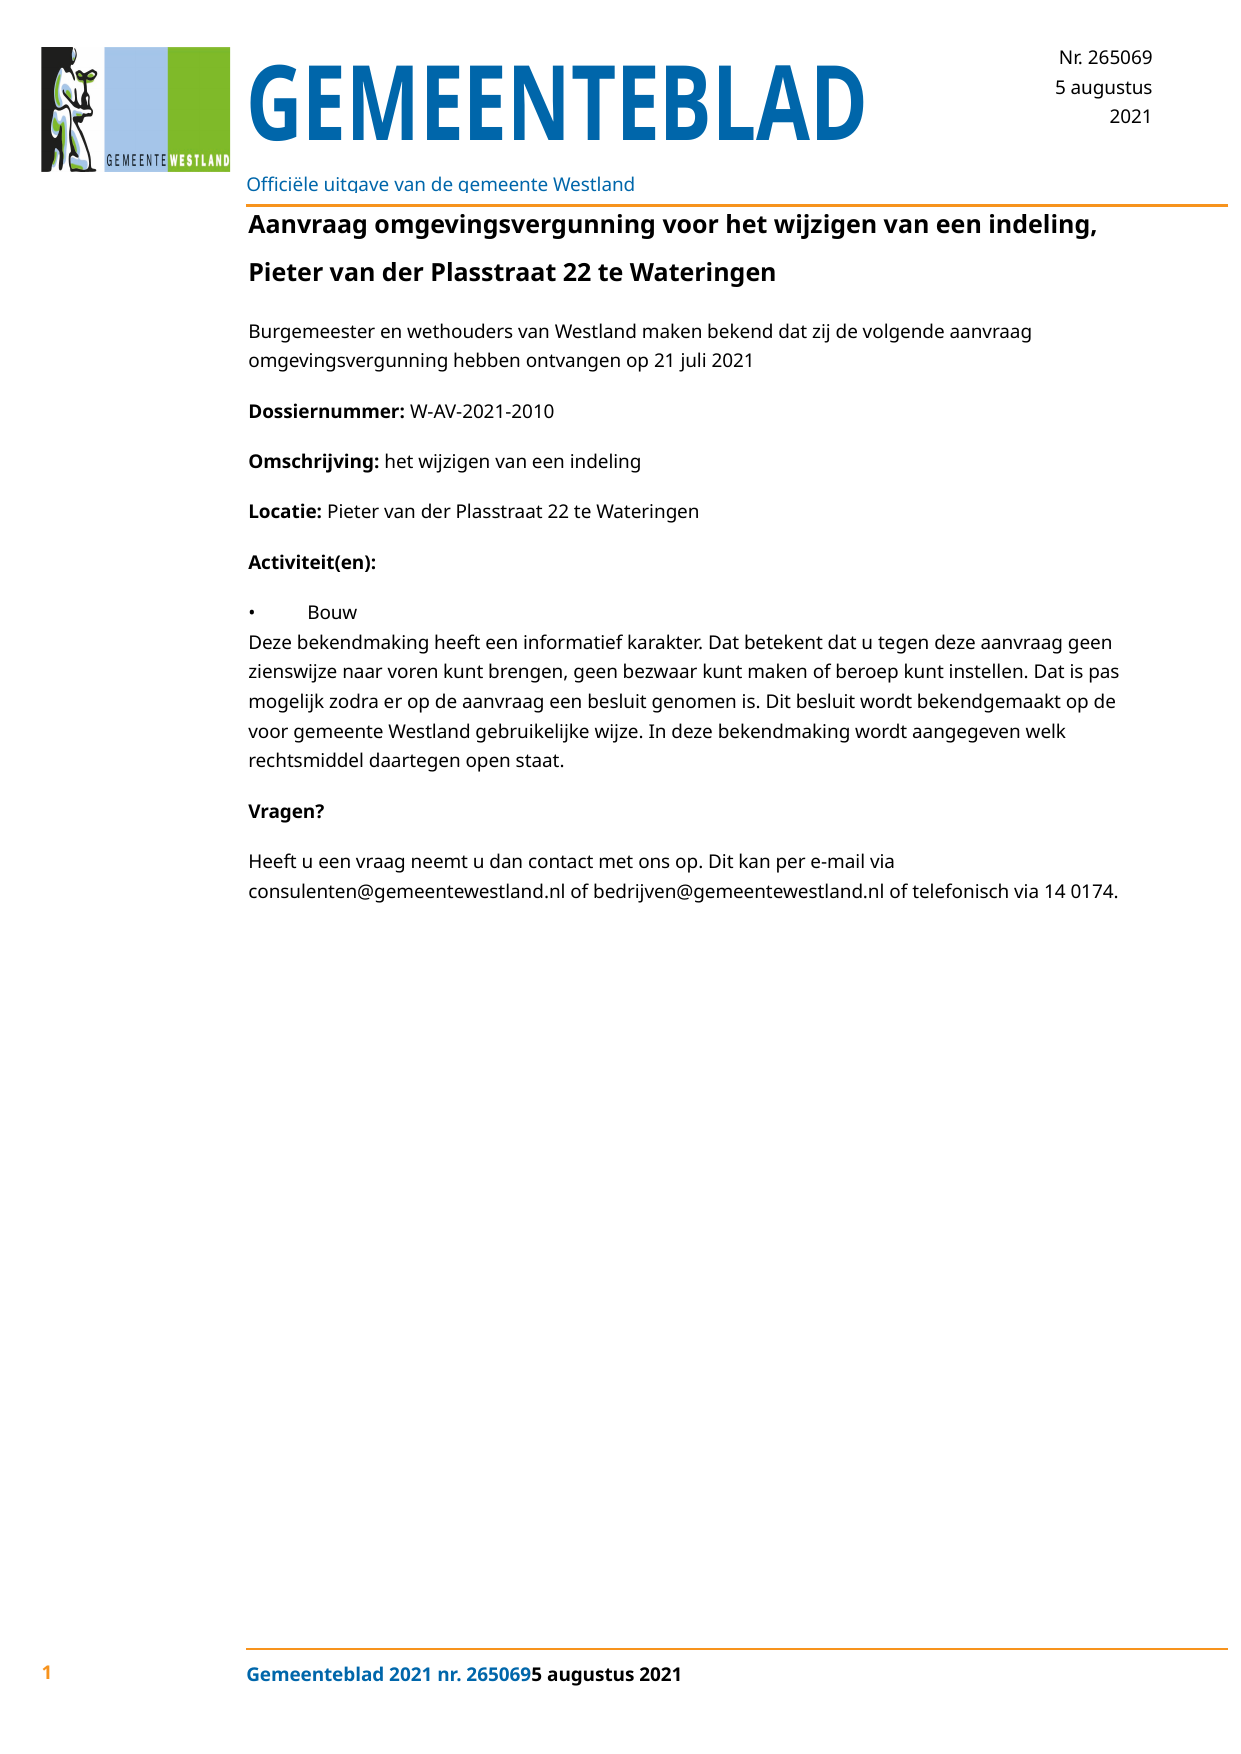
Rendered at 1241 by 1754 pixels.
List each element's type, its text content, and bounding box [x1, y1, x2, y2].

text Locatie: Pieter van der Plasstraat 22 te Wateringen [248, 499, 1152, 524]
text Activiteit(en): [248, 549, 1152, 575]
text Vragen? [248, 798, 1152, 824]
list Bouw [248, 599, 1152, 625]
picture [41, 47, 231, 172]
text Omschrijving: het wijzigen van een indeling [248, 448, 1152, 474]
text Heeft u een vraag neemt u dan contact met ons op. Dit kan per e-mail via consulenten@gemeentewestland.nl of bedrijven@gemeentewestland.nl of telefonisch via 14 0174. [248, 848, 1152, 904]
text Burgemeester en wethouders van Westland maken bekend dat zij de volgende aanvraag omgevingsvergunning hebben ontvangen op 21 juli 2021 [248, 318, 1152, 373]
text Aanvraag omgevingsvergunning voor het wijzigen van een indeling, Pieter van der Plasstraat 22 te Wateringen [248, 207, 1152, 288]
text Deze bekendmaking heeft een informatief karakter. Dat betekent dat u tegen deze aanvraag geen zienswijze naar voren kunt brengen, geen bezwaar kunt maken of beroep kunt instellen. Dat is pas mogelijk zodra er op de aanvraag een besluit genomen is. Dit besluit wordt bekendgemaakt op de voor gemeente Westland gebruikelijke wijze. In deze bekendmaking wordt aangegeven welk rechtsmiddel daartegen open staat. [248, 629, 1152, 773]
text Dossiernummer: W-AV-2021-2010 [248, 398, 1152, 424]
